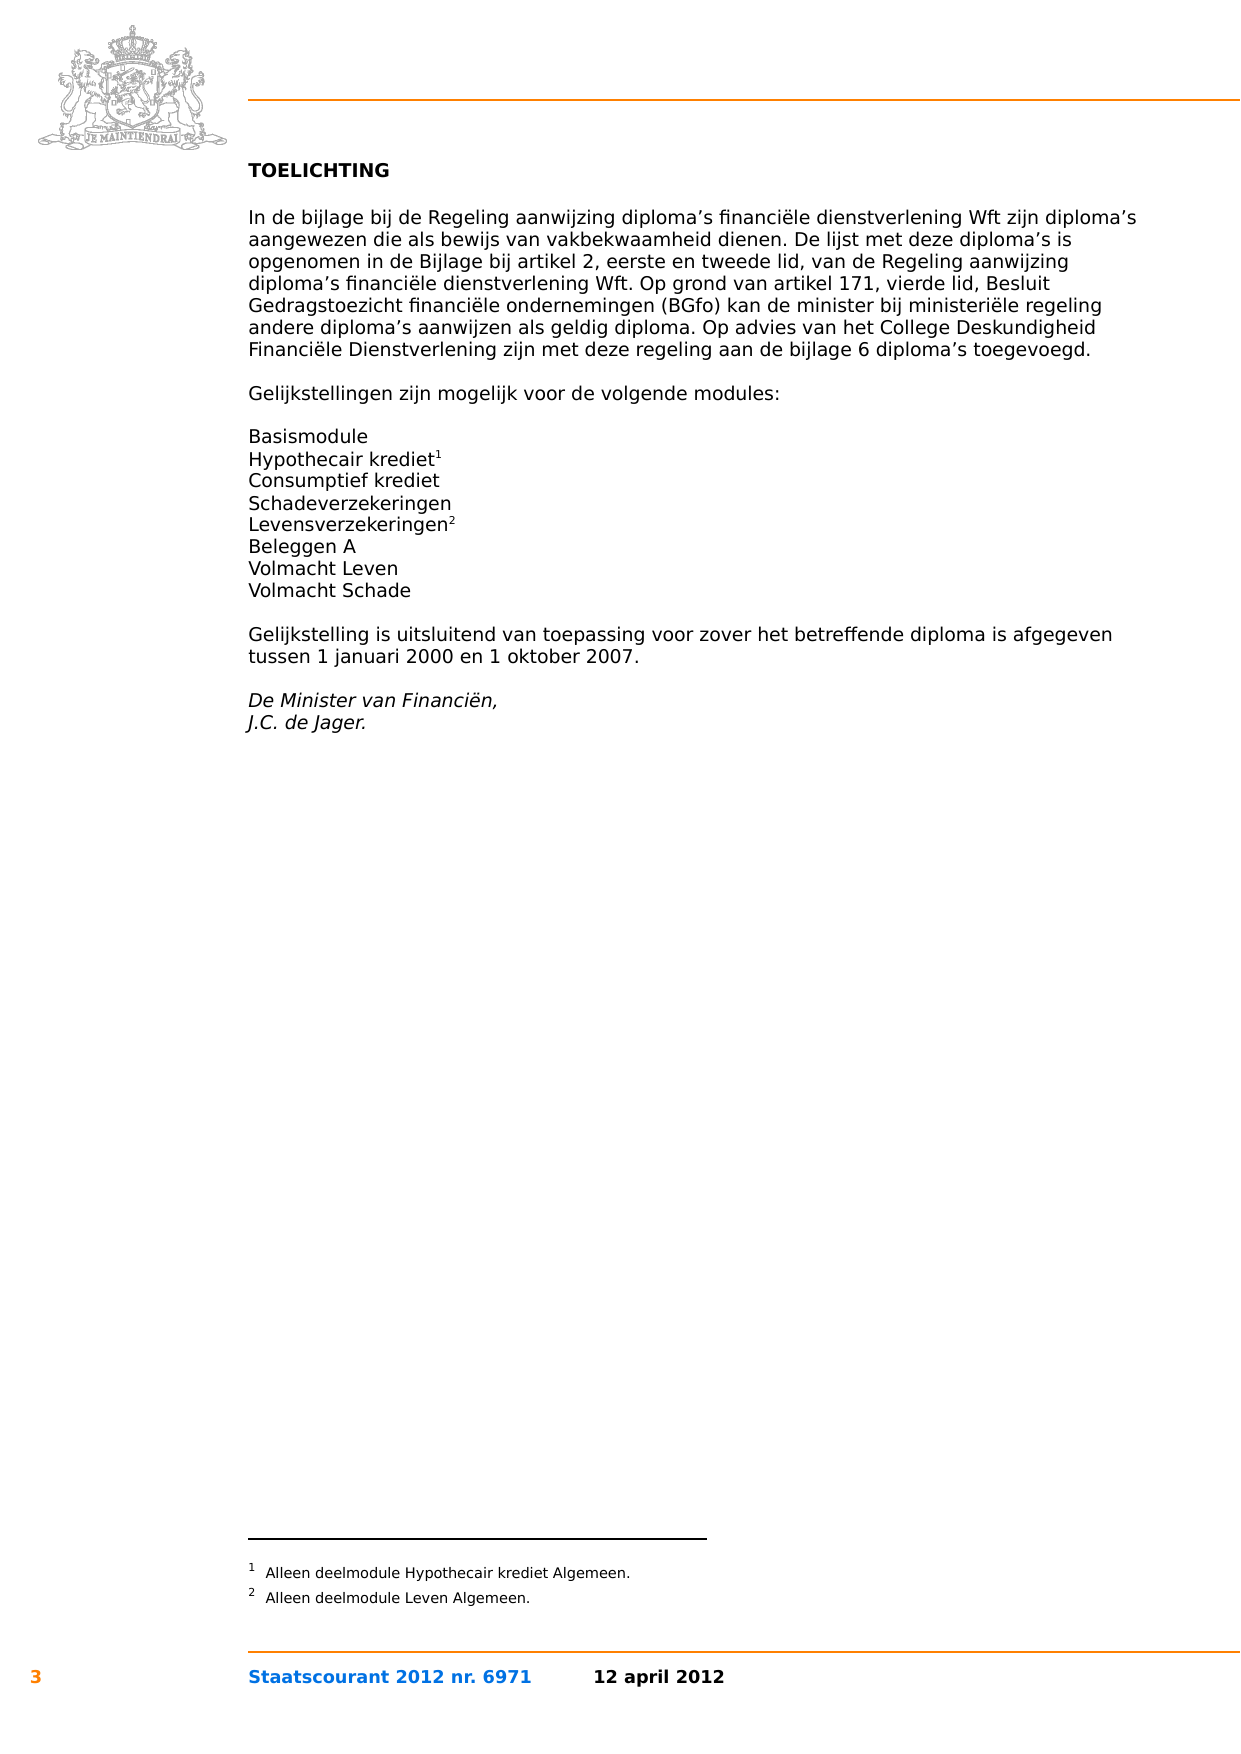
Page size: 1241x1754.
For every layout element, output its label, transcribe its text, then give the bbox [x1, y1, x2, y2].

text Alleen deelmodule Leven Algemeen. [248, 1586, 1163, 1608]
text In de bijlage bij de Regeling aanwijzing diploma’s financiële dienstverlening Wft zijn diploma’s aangewezen die als bewijs van vakbekwaamheid dienen. De lijst met deze diploma’s is opgenomen in de Bijlage bij artikel 2, eerste en tweede lid, van de Regeling aanwijzing diploma’s financiële dienstverlening Wft. Op grond van artikel 171, vierde lid, Besluit Gedragstoezicht financiële ondernemingen (BGfo) kan de minister bij ministeriële regeling andere diploma’s aanwijzen als geldig diploma. Op advies van het College Deskundigheid Financiële Dienstverlening zijn met deze regeling aan de bijlage 6 diploma’s toegevoegd. [248, 207, 1163, 361]
text Hypothecair krediet [248, 448, 1163, 470]
text Gelijkstellingen zijn mogelijk voor de volgende modules: [248, 383, 1163, 404]
text Gelijkstelling is uitsluitend van toepassing voor zover het betreffende diploma is afgegeven tussen 1 januari 2000 en 1 oktober 2007. [248, 624, 1163, 668]
text Schadeverzekeringen [248, 492, 1163, 514]
text Beleggen A [248, 536, 1163, 558]
text Basismodule [248, 426, 1163, 448]
text Volmacht Schade [248, 580, 1163, 602]
text Levensverzekeringen [248, 514, 1163, 536]
text Alleen deelmodule Hypothecair krediet Algemeen. [248, 1561, 1163, 1583]
text Consumptief krediet [248, 470, 1163, 492]
subtitle TOELICHTING [248, 160, 1163, 182]
text Volmacht Leven [248, 558, 1163, 580]
picture [38, 25, 227, 150]
text De Minister van Financiën, J.C. de Jager. [248, 690, 1163, 734]
